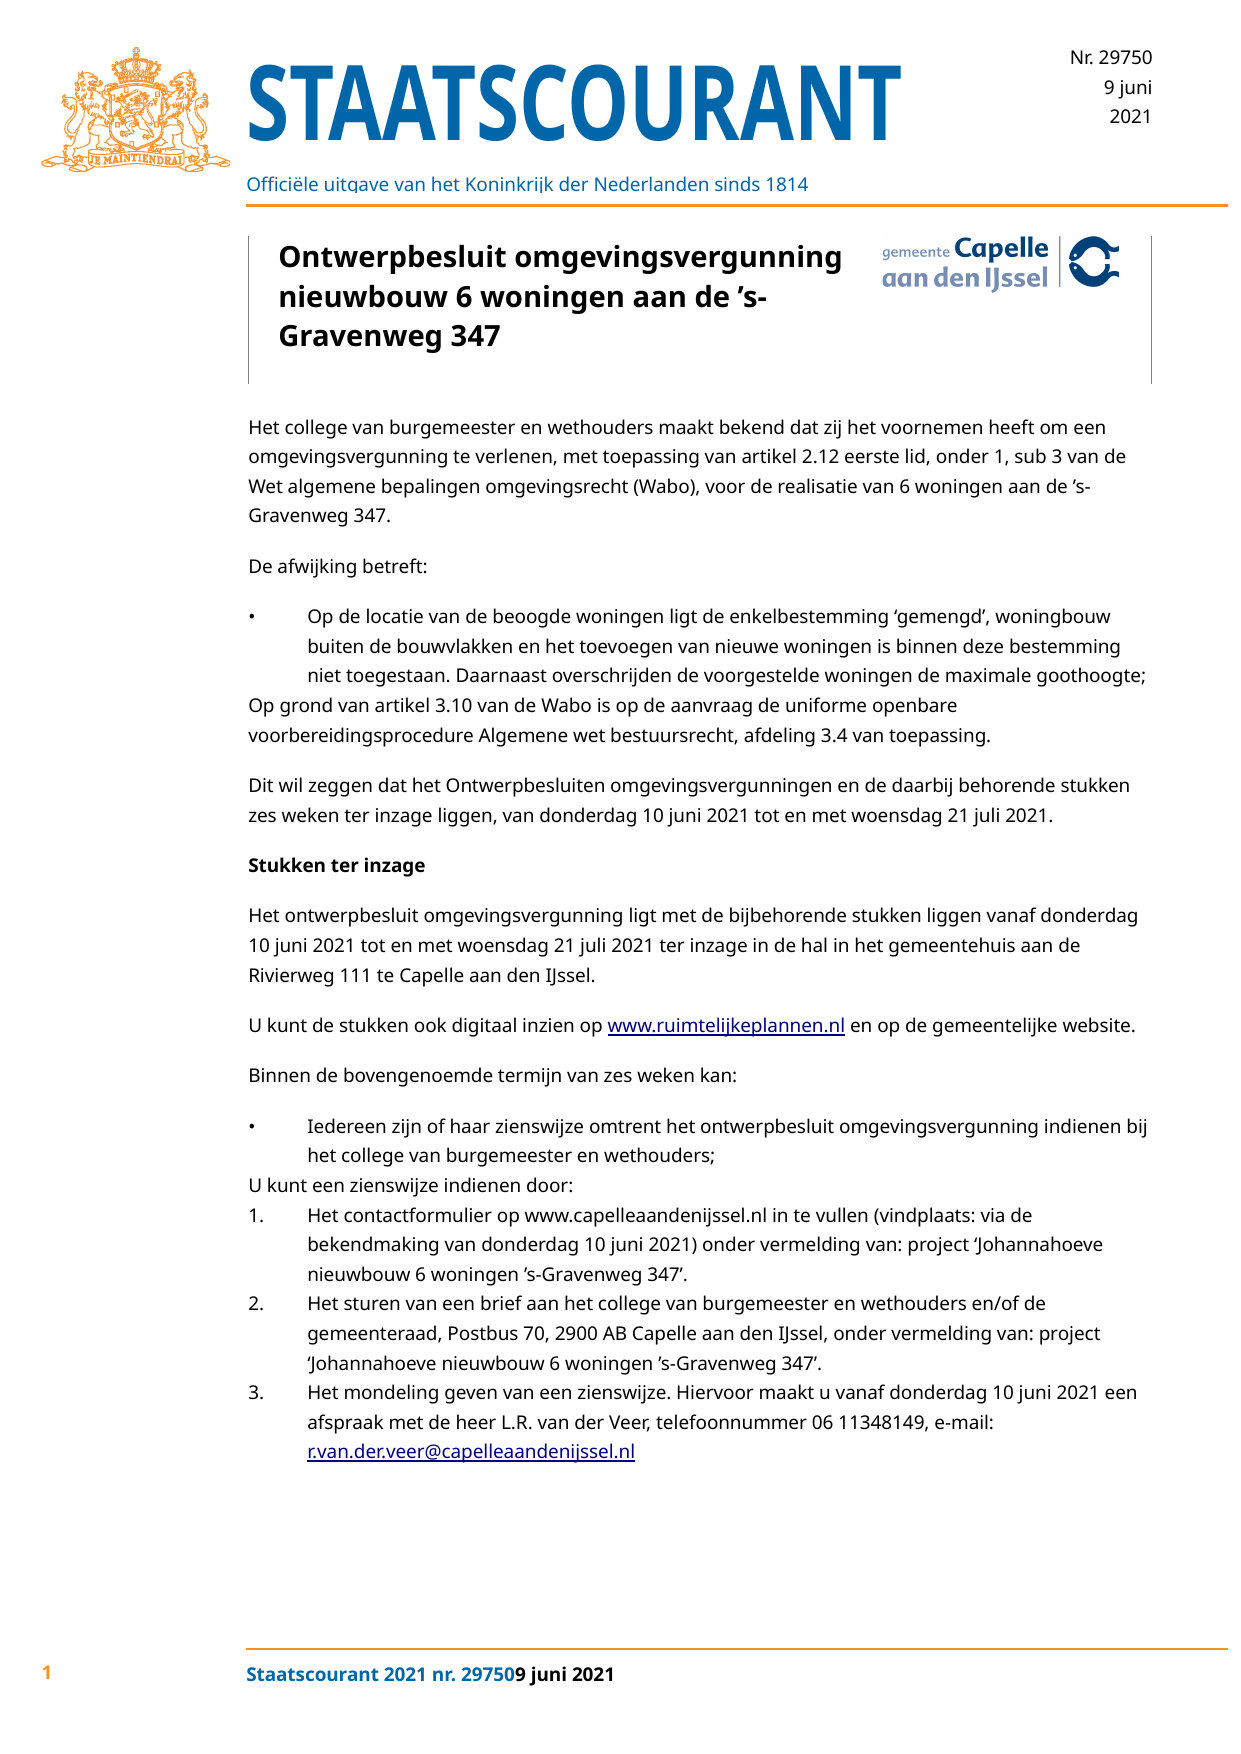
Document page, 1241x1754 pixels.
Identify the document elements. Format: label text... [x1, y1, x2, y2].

text Het ontwerpbesluit omgevingsvergunning ligt met de bijbehorende stukken liggen vanaf donderdag 10 juni 2021 tot en met woensdag 21 juli 2021 ter inzage in de hal in het gemeentehuis aan de Rivierweg 111 te Capelle aan den IJssel. [248, 903, 1152, 988]
list Iedereen zijn of haar zienswijze omtrent het ontwerpbesluit omgevingsvergunning indienen bij het college van burgemeester en wethouders; [248, 1113, 1152, 1168]
table_header [850, 236, 1151, 384]
text Het college van burgemeester en wethouders maakt bekend dat zij het voornemen heeft om een omgevingsvergunning te verlenen, met toepassing van artikel 2.12 eerste lid, onder 1, sub 3 van de Wet algemene bepalingen omgevingsrecht (Wabo), voor de realisatie van 6 woningen aan de ’s-Gravenweg 347. [248, 414, 1152, 528]
list Het sturen van een brief aan het college van burgemeester en wethouders en/of de gemeenteraad, Postbus 70, 2900 AB Capelle aan den IJssel, onder vermelding van: project ‘Johannahoeve nieuwbouw 6 woningen ’s-Gravenweg 347’. [248, 1291, 1152, 1376]
text Dit wil zeggen dat het Ontwerpbesluiten omgevingsvergunningen en de daarbij behorende stukken zes weken ter inzage liggen, van donderdag 10 juni 2021 tot en met woensdag 21 juli 2021. [248, 772, 1152, 828]
list Op de locatie van de beoogde woningen ligt de enkelbestemming ‘gemengd’, woningbouw buiten de bouwvlakken en het toevoegen van nieuwe woningen is binnen deze bestemming niet toegestaan. Daarnaast overschrijden de voorgestelde woningen de maximale goothoogte; [248, 603, 1152, 688]
text Stukken ter inzage [248, 852, 1152, 878]
text Binnen de bovengenoemde termijn van zes weken kan: [248, 1063, 1152, 1088]
picture [41, 47, 231, 172]
picture [882, 236, 1119, 293]
table_header Ontwerpbesluit omgevingsvergunning nieuwbouw 6 woningen aan de ’s-Gravenweg 347 [249, 236, 850, 384]
text U kunt een zienswijze indienen door: [248, 1172, 1152, 1198]
list Het mondeling geven van een zienswijze. Hiervoor maakt u vanaf donderdag 10 juni 2021 een afspraak met de heer L.R. van der Veer, telefoonnummer 06 11348149, e-mail: r.van.der.veer@capelleaandenijssel.nl [248, 1379, 1152, 1464]
list Het contactformulier op www.capelleaandenijssel.nl in te vullen (vindplaats: via de bekendmaking van donderdag 10 juni 2021) onder vermelding van: project ‘Johannahoeve nieuwbouw 6 woningen ’s-Gravenweg 347’. [248, 1202, 1152, 1287]
text U kunt de stukken ook digitaal inzien op www.ruimtelijkeplannen.nl en op de gemeentelijke website. [248, 1012, 1152, 1038]
text De afwijking betreft: [248, 553, 1152, 579]
text Op grond van artikel 3.10 van de Wabo is op de aanvraag de uniforme openbare voorbereidingsprocedure Algemene wet bestuursrecht, afdeling 3.4 van toepassing. [248, 692, 1152, 748]
